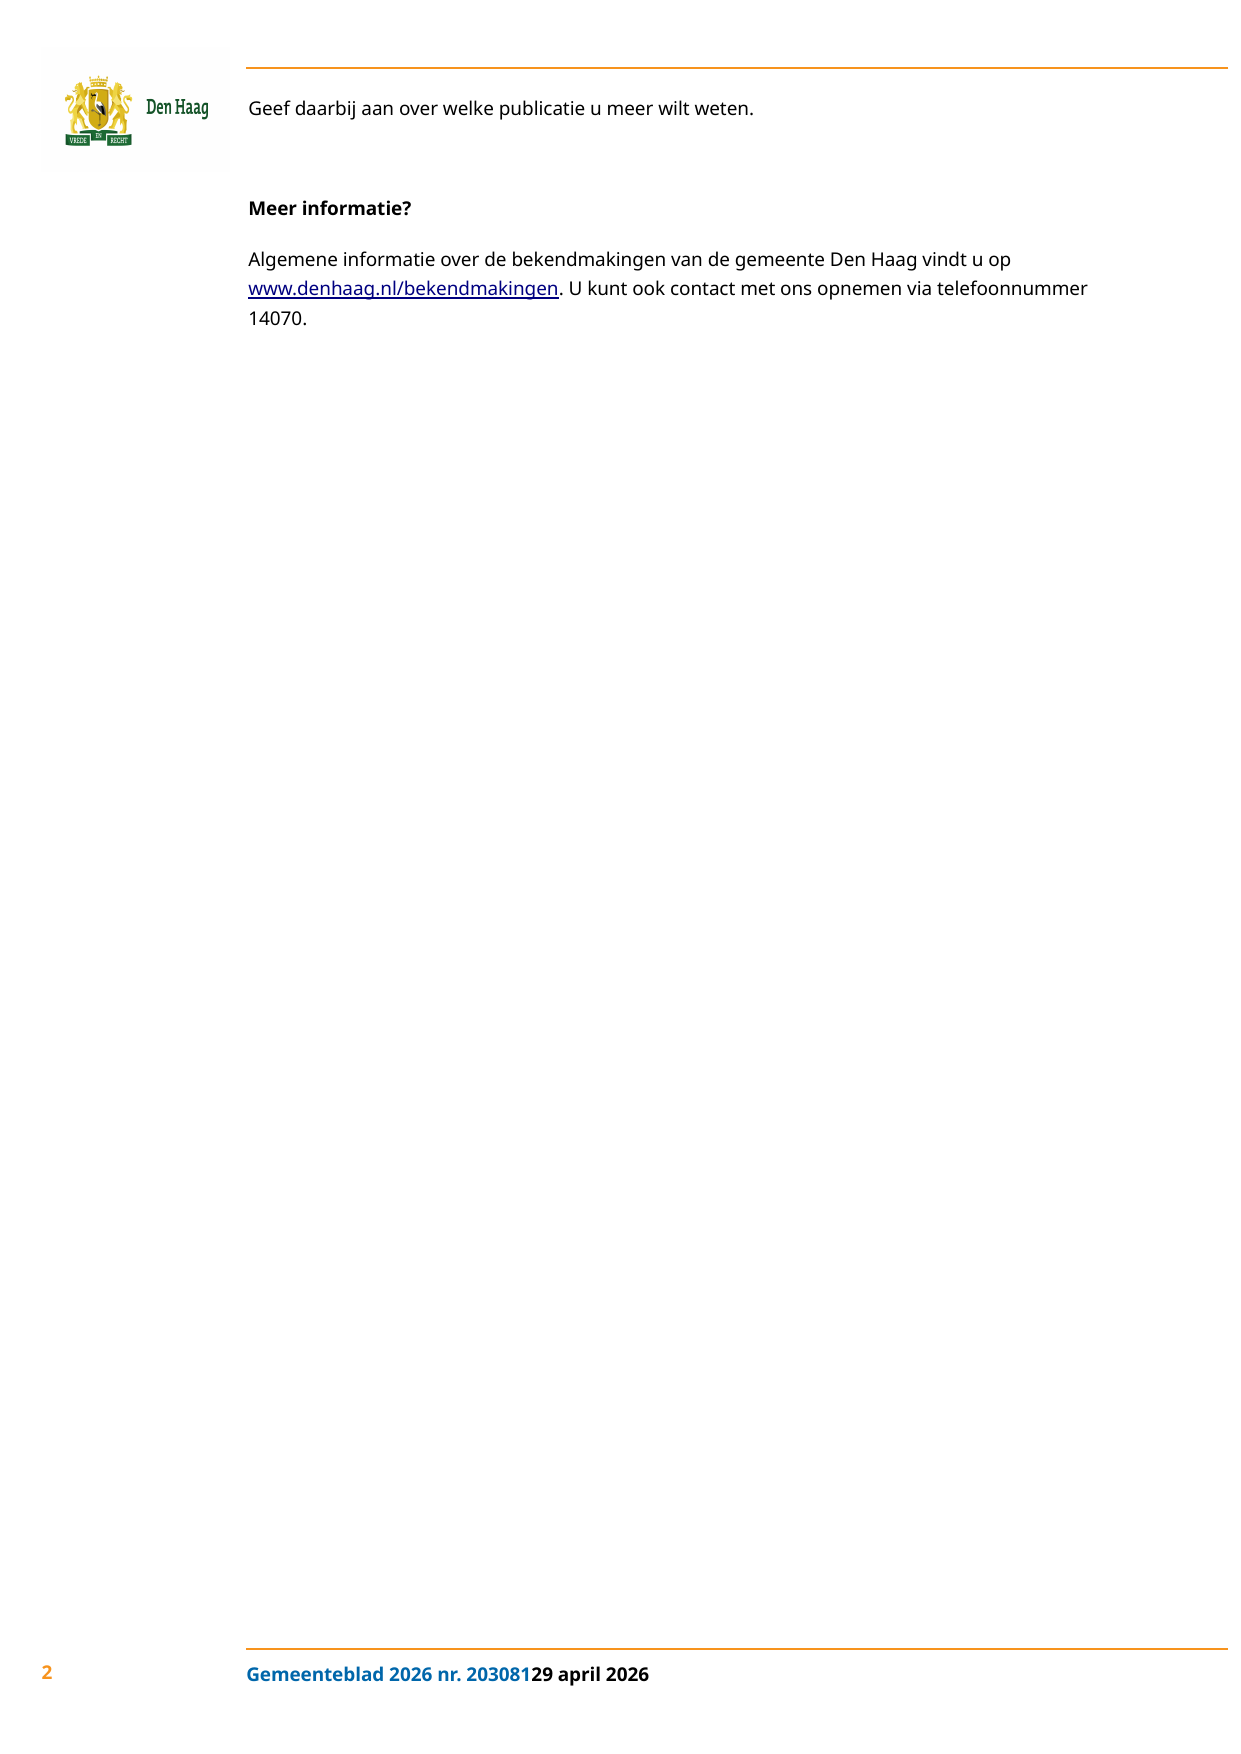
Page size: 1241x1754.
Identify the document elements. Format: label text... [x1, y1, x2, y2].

text Meer informatie? [248, 196, 1152, 221]
text Algemene informatie over de bekendmakingen van de gemeente Den Haag vindt u op www.denhaag.nl/bekendmakingen. U kunt ook contact met ons opnemen via telefoonnummer 14070. [248, 246, 1152, 331]
picture [41, 47, 231, 172]
text Geef daarbij aan over welke publicatie u meer wilt weten. [248, 95, 1152, 121]
